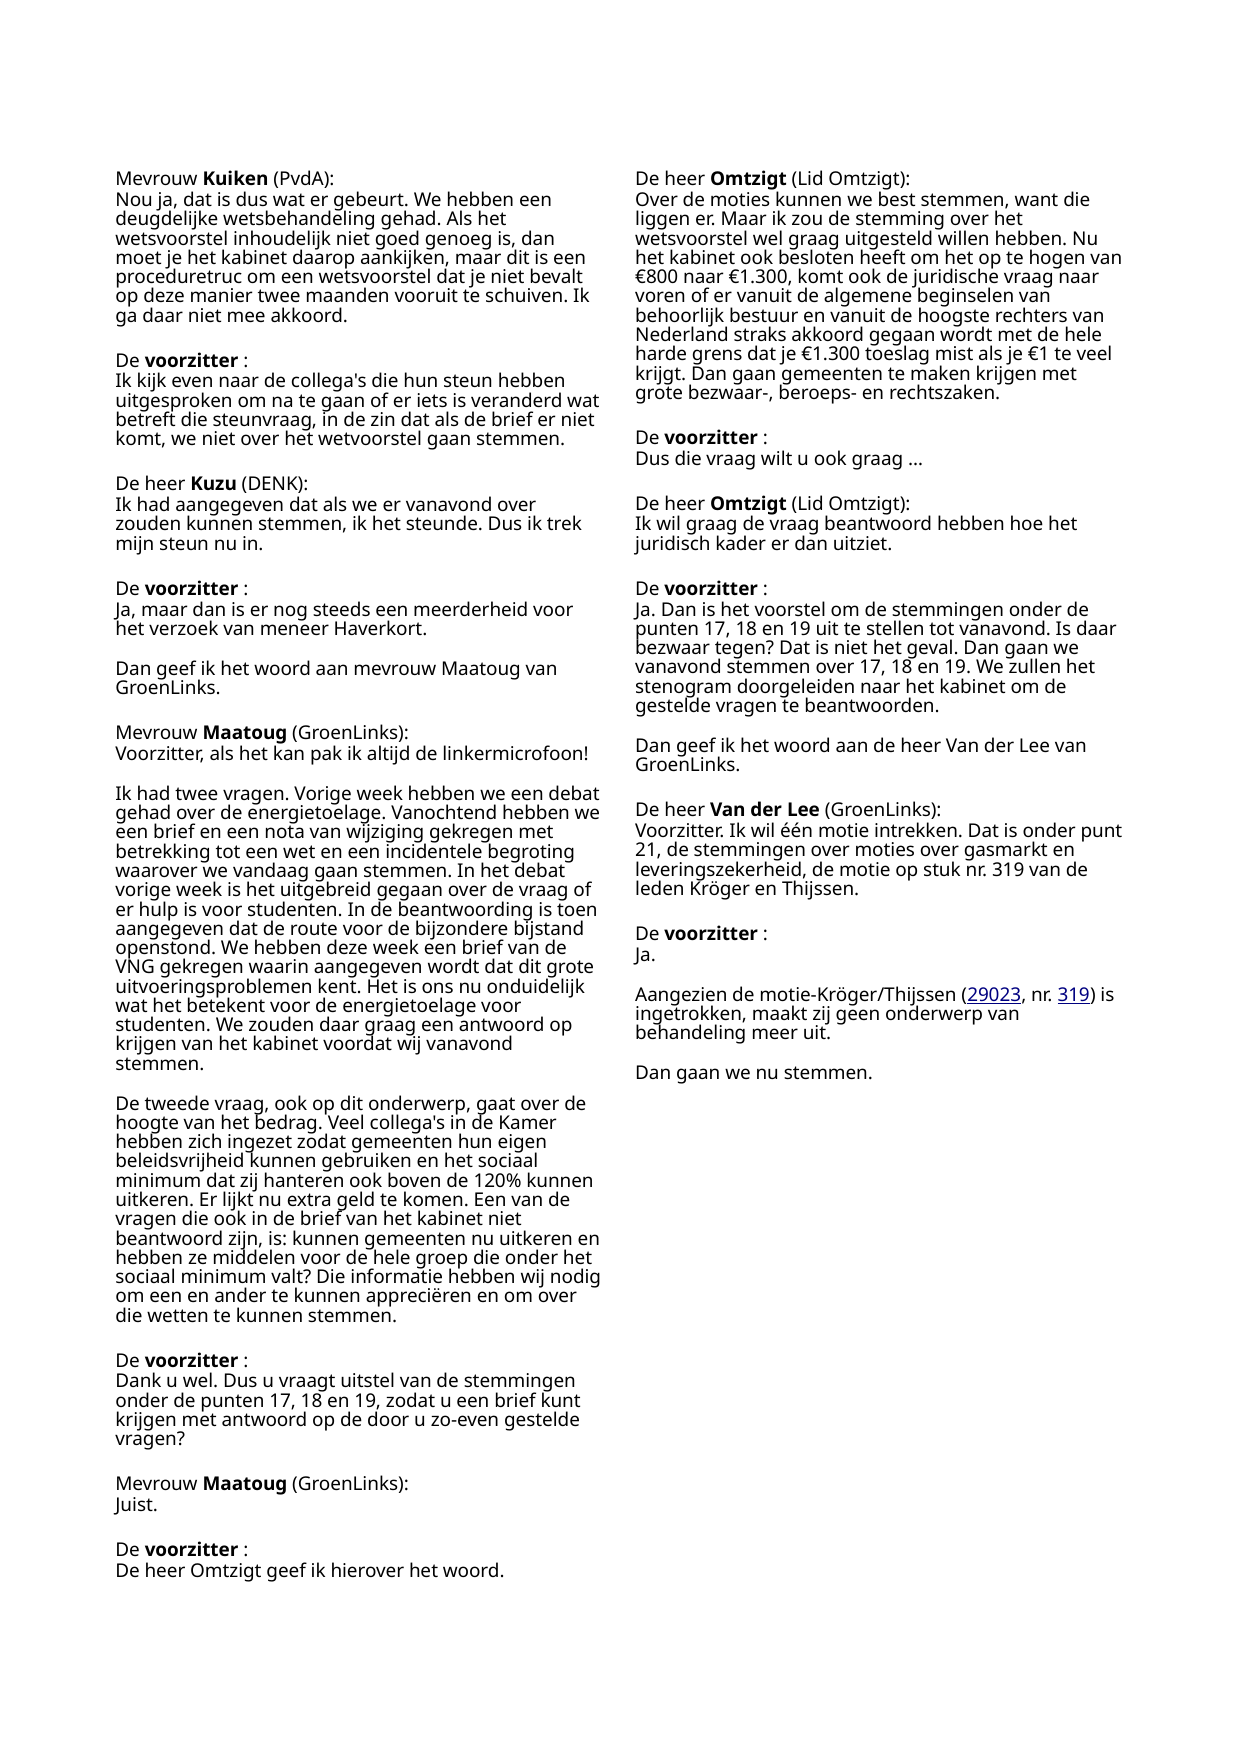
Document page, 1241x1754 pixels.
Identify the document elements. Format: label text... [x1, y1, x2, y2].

text Dan gaan we nu stemmen. [635, 1064, 1125, 1084]
text De heer Omtzigt (Lid Omtzigt): [635, 490, 1125, 515]
text De voorzitter : [635, 920, 1125, 946]
text Nou ja, dat is dus wat er gebeurt. We hebben een deugdelijke wetsbehandeling gehad. Als het wetsvoorstel inhoudelijk niet goed genoeg is, dan moet je het kabinet daarop aankijken, maar dit is een proceduretruc om een wetsvoorstel dat je niet bevalt op deze manier twee maanden vooruit te schuiven. Ik ga daar niet mee akkoord. [115, 191, 605, 326]
text Dan geef ik het woord aan de heer Van der Lee van GroenLinks. [635, 737, 1125, 775]
text Dank u wel. Dus u vraagt uitstel van de stemmingen onder de punten 17, 18 en 19, zodat u een brief kunt krijgen met antwoord op de door u zo-even gestelde vragen? [115, 1372, 605, 1449]
text Voorzitter, als het kan pak ik altijd de linkermicrofoon! [115, 745, 605, 764]
text De tweede vraag, ook op dit onderwerp, gaat over de hoogte van het bedrag. Veel collega's in de Kamer hebben zich ingezet zodat gemeenten hun eigen beleidsvrijheid kunnen gebruiken en het sociaal minimum dat zij hanteren ook boven de 120% kunnen uitkeren. Er lijkt nu extra geld te komen. Een van de vragen die ook in de brief van het kabinet niet beantwoord zijn, is: kunnen gemeenten nu uitkeren en hebben ze middelen voor de hele groep die onder het sociaal minimum valt? Die informatie hebben wij nodig om een en ander te kunnen appreciëren en om over die wetten te kunnen stemmen. [115, 1095, 605, 1326]
text Dan geef ik het woord aan mevrouw Maatoug van GroenLinks. [115, 660, 605, 698]
text Aangezien de motie-Kröger/Thijssen (29023, nr. 319) is ingetrokken, maakt zij geen onderwerp van behandeling meer uit. [635, 986, 1125, 1043]
text Ik had twee vragen. Vorige week hebben we een debat gehad over de energietoelage. Vanochtend hebben we een brief en een nota van wijziging gekregen met betrekking tot een wet en een incidentele begroting waarover we vandaag gaan stemmen. In het debat vorige week is het uitgebreid gegaan over de vraag of er hulp is voor studenten. In de beantwoording is toen aangegeven dat de route voor de bijzondere bijstand openstond. We hebben deze week een brief van de VNG gekregen waarin aangegeven wordt dat dit grote uitvoeringsproblemen kent. Het is ons nu onduidelijk wat het betekent voor de energietoelage voor studenten. We zouden daar graag een antwoord op krijgen van het kabinet voordat wij vanavond stemmen. [115, 785, 605, 1074]
text Voorzitter. Ik wil één motie intrekken. Dat is onder punt 21, de stemmingen over moties over gasmarkt en leveringszekerheid, de motie op stuk nr. 319 van de leden Kröger en Thijssen. [635, 822, 1125, 899]
text Mevrouw Maatoug (GroenLinks): [115, 719, 605, 745]
text De heer Omtzigt (Lid Omtzigt): [635, 165, 1125, 191]
text De heer Kuzu (DENK): [115, 470, 605, 496]
text Mevrouw Maatoug (GroenLinks): [115, 1470, 605, 1496]
text De voorzitter : [635, 575, 1125, 601]
text De voorzitter : [115, 575, 605, 601]
text De voorzitter : [115, 1536, 605, 1562]
text Ja, maar dan is er nog steeds een meerderheid voor het verzoek van meneer Haverkort. [115, 601, 605, 639]
text De voorzitter : [635, 424, 1125, 449]
text Ik had aangegeven dat als we er vanavond over zouden kunnen stemmen, ik het steunde. Dus ik trek mijn steun nu in. [115, 496, 605, 554]
text De voorzitter : [115, 1347, 605, 1372]
text Ik kijk even naar de collega's die hun steun hebben uitgesproken om na te gaan of er iets is veranderd wat betreft die steunvraag, in de zin dat als de brief er niet komt, we niet over het wetvoorstel gaan stemmen. [115, 372, 605, 449]
text Dus die vraag wilt u ook graag … [635, 449, 1125, 469]
text De heer Omtzigt geef ik hierover het woord. [115, 1562, 605, 1581]
text Ja. Dan is het voorstel om de stemmingen onder de punten 17, 18 en 19 uit te stellen tot vanavond. Is daar bezwaar tegen? Dat is niet het geval. Dan gaan we vanavond stemmen over 17, 18 en 19. We zullen het stenogram doorgeleiden naar het kabinet om de gestelde vragen te beantwoorden. [635, 601, 1125, 716]
text Ja. [635, 946, 1125, 965]
text Mevrouw Kuiken (PvdA): [115, 165, 605, 191]
text De heer Van der Lee (GroenLinks): [635, 796, 1125, 822]
text De voorzitter : [115, 347, 605, 372]
text Ik wil graag de vraag beantwoord hebben hoe het juridisch kader er dan uitziet. [635, 515, 1125, 554]
text Over de moties kunnen we best stemmen, want die liggen er. Maar ik zou de stemming over het wetsvoorstel wel graag uitgesteld willen hebben. Nu het kabinet ook besloten heeft om het op te hogen van €800 naar €1.300, komt ook de juridische vraag naar voren of er vanuit de algemene beginselen van behoorlijk bestuur en vanuit de hoogste rechters van Nederland straks akkoord gegaan wordt met de hele harde grens dat je €1.300 toeslag mist als je €1 te veel krijgt. Dan gaan gemeenten te maken krijgen met grote bezwaar-, beroeps- en rechtszaken. [635, 191, 1125, 403]
text Juist. [115, 1496, 605, 1515]
